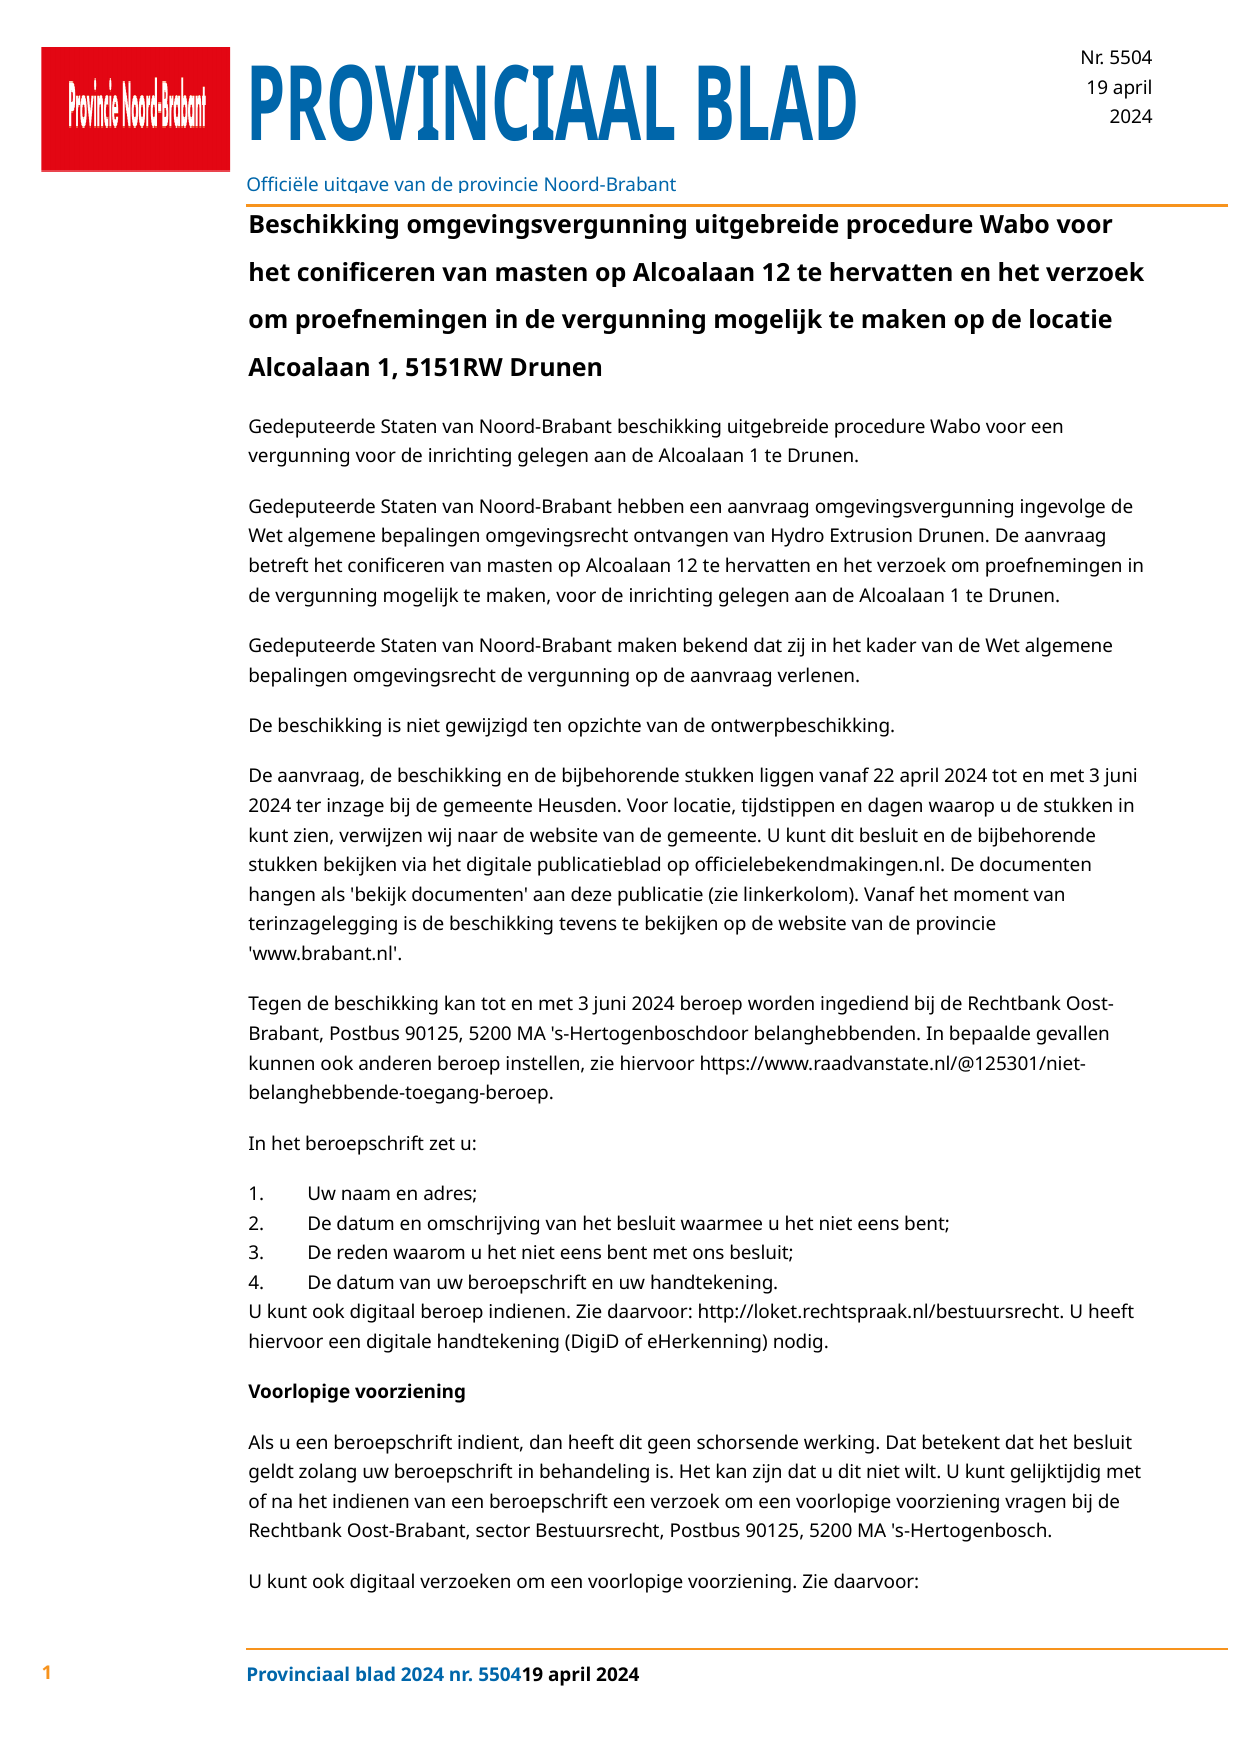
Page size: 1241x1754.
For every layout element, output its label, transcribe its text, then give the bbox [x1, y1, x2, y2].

text De aanvraag, de beschikking en de bijbehorende stukken liggen vanaf 22 april 2024 tot en met 3 juni 2024 ter inzage bij de gemeente Heusden. Voor locatie, tijdstippen en dagen waarop u de stukken in kunt zien, verwijzen wij naar de website van de gemeente. U kunt dit besluit en de bijbehorende stukken bekijken via het digitale publicatieblad op officielebekendmakingen.nl. De documenten hangen als 'bekijk documenten' aan deze publicatie (zie linkerkolom). Vanaf het moment van terinzagelegging is de beschikking tevens te bekijken op de website van de provincie 'www.brabant.nl'. [248, 763, 1152, 966]
text U kunt ook digitaal verzoeken om een voorlopige voorziening. Zie daarvoor: [248, 1568, 1152, 1594]
text Als u een beroepschrift indient, dan heeft dit geen schorsende werking. Dat betekent dat het besluit geldt zolang uw beroepschrift in behandeling is. Het kan zijn dat u dit niet wilt. U kunt gelijktijdig met of na het indienen van een beroepschrift een verzoek om een voorlopige voorziening vragen bij de Rechtbank Oost-Brabant, sector Bestuursrecht, Postbus 90125, 5200 MA 's‑Hertogenbosch. [248, 1429, 1152, 1543]
text Beschikking omgevingsvergunning uitgebreide procedure Wabo voor het conificeren van masten op Alcoalaan 12 te hervatten en het verzoek om proefnemingen in de vergunning mogelijk te maken op de locatie Alcoalaan 1, 5151RW Drunen [248, 207, 1152, 384]
list De datum van uw beroepschrift en uw handtekening. [248, 1269, 1152, 1295]
text U kunt ook digitaal beroep indienen. Zie daarvoor: http://loket.rechtspraak.nl/bestuursrecht. U heeft hiervoor een digitale handtekening (DigiD of eHerkenning) nodig. [248, 1298, 1152, 1354]
text De beschikking is niet gewijzigd ten opzichte van de ontwerpbeschikking. [248, 712, 1152, 738]
text Tegen de beschikking kan tot en met 3 juni 2024 beroep worden ingediend bij de Rechtbank Oost-Brabant, Postbus 90125, 5200 MA 's-Hertogenboschdoor belanghebbenden. In bepaalde gevallen kunnen ook anderen beroep instellen, zie hiervoor https://www.raadvanstate.nl/@125301/niet-belanghebbende-toegang-beroep. [248, 991, 1152, 1105]
text In het beroepschrift zet u: [248, 1130, 1152, 1156]
text Gedeputeerde Staten van Noord-Brabant hebben een aanvraag omgevingsvergunning ingevolge de Wet algemene bepalingen omgevingsrecht ontvangen van Hydro Extrusion Drunen. De aanvraag betreft het conificeren van masten op Alcoalaan 12 te hervatten en het verzoek om proefnemingen in de vergunning mogelijk te maken, voor de inrichting gelegen aan de Alcoalaan 1 te Drunen. [248, 493, 1152, 608]
list De datum en omschrijving van het besluit waarmee u het niet eens bent; [248, 1210, 1152, 1236]
text Gedeputeerde Staten van Noord-Brabant beschikking uitgebreide procedure Wabo voor een vergunning voor de inrichting gelegen aan de Alcoalaan 1 te Drunen. [248, 413, 1152, 468]
text Gedeputeerde Staten van Noord-Brabant maken bekend dat zij in het kader van de Wet algemene bepalingen omgevingsrecht de vergunning op de aanvraag verlenen. [248, 632, 1152, 688]
text Voorlopige voorziening [248, 1378, 1152, 1404]
picture [41, 47, 231, 172]
list Uw naam en adres; [248, 1180, 1152, 1206]
list De reden waarom u het niet eens bent met ons besluit; [248, 1239, 1152, 1265]
